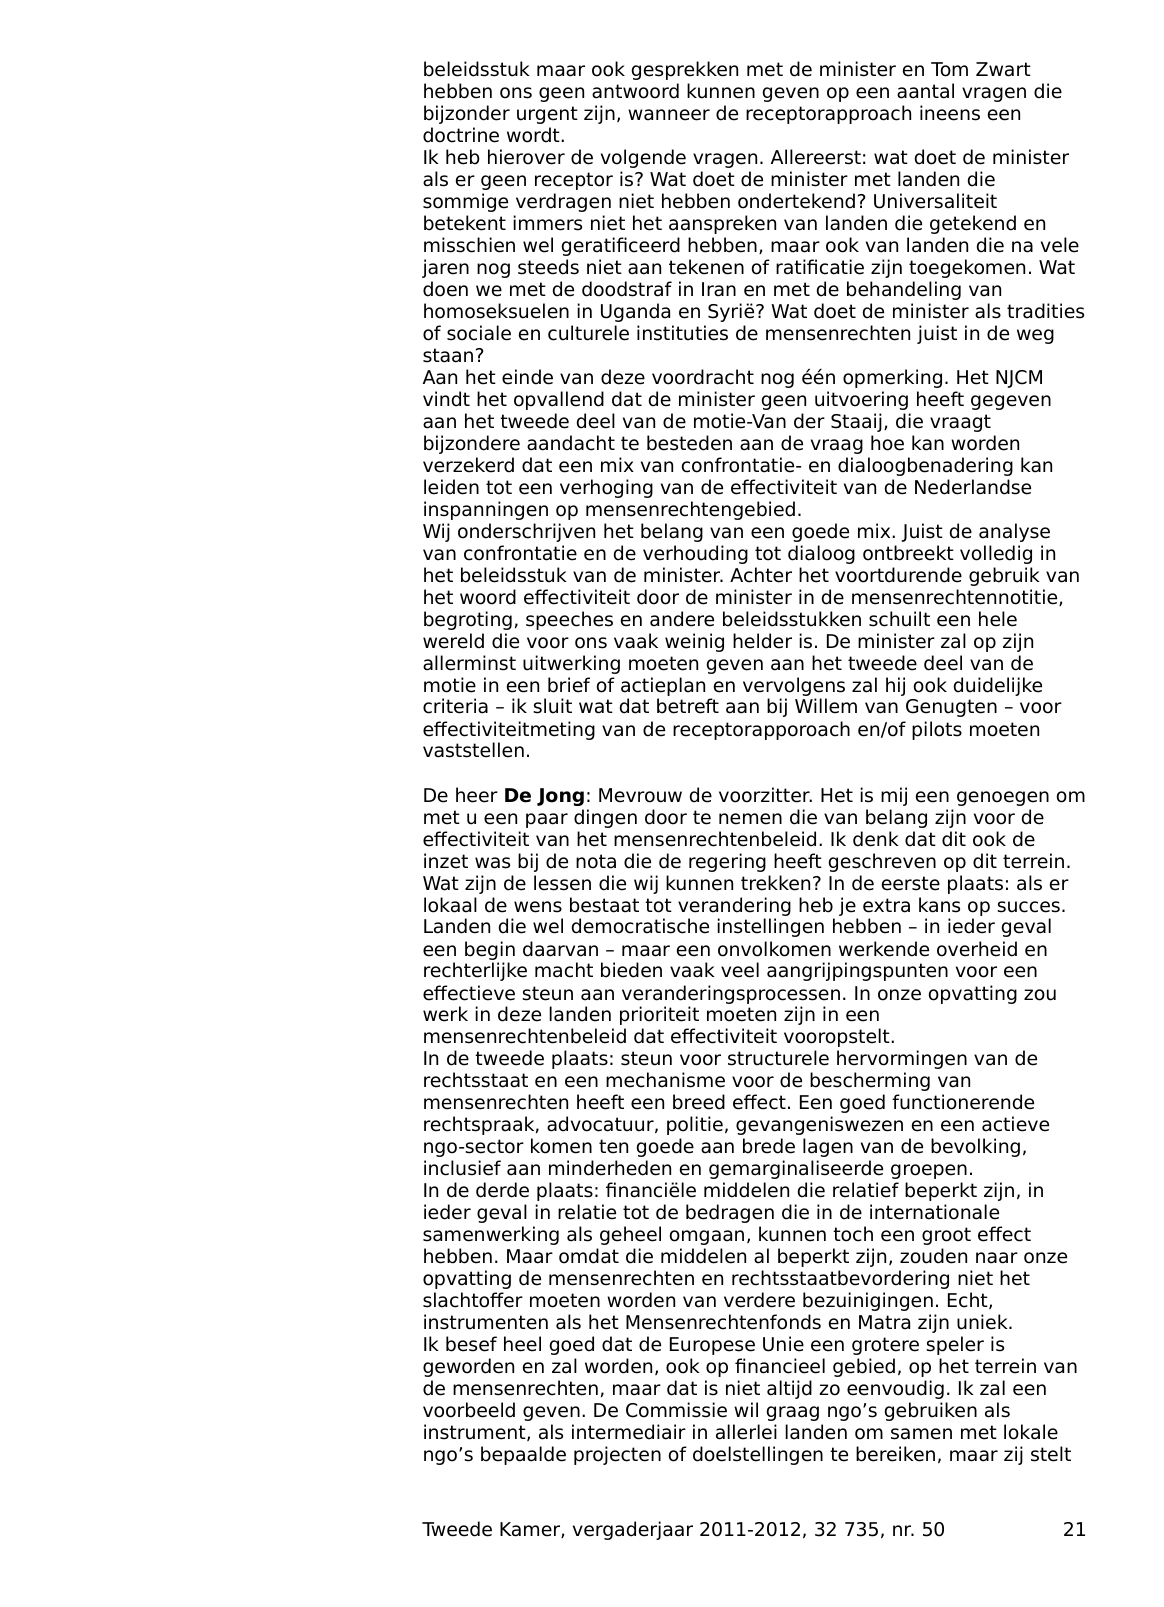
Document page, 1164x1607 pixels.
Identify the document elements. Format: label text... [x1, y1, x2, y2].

text Wij onderschrijven het belang van een goede mix. Juist de analyse van confrontatie en de verhouding tot dialoog ontbreekt volledig in het beleidsstuk van de minister. Achter het voortdurende gebruik van het woord effectiviteit door de minister in de mensenrechtennotitie, begroting, speeches en andere beleidsstukken schuilt een hele wereld die voor ons vaak weinig helder is. De minister zal op zijn allerminst uitwerking moeten geven aan het tweede deel van de motie in een brief of actieplan en vervolgens zal hij ook duidelijke criteria – ik sluit wat dat betreft aan bij Willem van Genugten – voor effectiviteitmeting van de receptorapporoach en/of pilots moeten vaststellen. [422, 521, 1087, 762]
text Ik heb hierover de volgende vragen. Allereerst: wat doet de minister als er geen receptor is? Wat doet de minister met landen die sommige verdragen niet hebben ondertekend? Universaliteit betekent immers niet het aanspreken van landen die getekend en misschien wel geratificeerd hebben, maar ook van landen die na vele jaren nog steeds niet aan tekenen of ratificatie zijn toegekomen. Wat doen we met de doodstraf in Iran en met de behandeling van homoseksuelen in Uganda en Syrië? Wat doet de minister als tradities of sociale en culturele instituties de mensenrechten juist in de weg staan? [422, 147, 1087, 367]
text In de derde plaats: financiële middelen die relatief beperkt zijn, in ieder geval in relatie tot de bedragen die in de internationale samenwerking als geheel omgaan, kunnen toch een groot effect hebben. Maar omdat die middelen al beperkt zijn, zouden naar onze opvatting de mensenrechten en rechtsstaatbevordering niet het slachtoffer moeten worden van verdere bezuinigingen. Echt, instrumenten als het Mensenrechtenfonds en Matra zijn uniek. [422, 1180, 1087, 1334]
text Wat zijn de lessen die wij kunnen trekken? In de eerste plaats: als er lokaal de wens bestaat tot verandering heb je extra kans op succes. Landen die wel democratische instellingen hebben – in ieder geval een begin daarvan – maar een onvolkomen werkende overheid en rechterlijke macht bieden vaak veel aangrijpingspunten voor een effectieve steun aan veranderingsprocessen. In onze opvatting zou werk in deze landen prioriteit moeten zijn in een mensenrechtenbeleid dat effectiviteit vooropstelt. [422, 872, 1087, 1048]
text In de tweede plaats: steun voor structurele hervormingen van de rechtsstaat en een mechanisme voor de bescherming van mensenrechten heeft een breed effect. Een goed functionerende rechtspraak, advocatuur, politie, gevangeniswezen en een actieve ngo-sector komen ten goede aan brede lagen van de bevolking, inclusief aan minderheden en gemarginaliseerde groepen. [422, 1048, 1087, 1180]
text beleidsstuk maar ook gesprekken met de minister en Tom Zwart hebben ons geen antwoord kunnen geven op een aantal vragen die bijzonder urgent zijn, wanneer de receptorapproach ineens een doctrine wordt. [422, 59, 1087, 147]
text Aan het einde van deze voordracht nog één opmerking. Het NJCM vindt het opvallend dat de minister geen uitvoering heeft gegeven aan het tweede deel van de motie-Van der Staaij, die vraagt bijzondere aandacht te besteden aan de vraag hoe kan worden verzekerd dat een mix van confrontatie- en dialoogbenadering kan leiden tot een verhoging van de effectiviteit van de Nederlandse inspanningen op mensenrechtengebied. [422, 367, 1087, 521]
text De heer De Jong: Mevrouw de voorzitter. Het is mij een genoegen om met u een paar dingen door te nemen die van belang zijn voor de effectiviteit van het mensenrechtenbeleid. Ik denk dat dit ook de inzet was bij de nota die de regering heeft geschreven op dit terrein. [422, 784, 1087, 872]
text Ik besef heel goed dat de Europese Unie een grotere speler is geworden en zal worden, ook op financieel gebied, op het terrein van de mensenrechten, maar dat is niet altijd zo eenvoudig. Ik zal een voorbeeld geven. De Commissie wil graag ngo’s gebruiken als instrument, als intermediair in allerlei landen om samen met lokale ngo’s bepaalde projecten of doelstellingen te bereiken, maar zij stelt [422, 1334, 1087, 1466]
